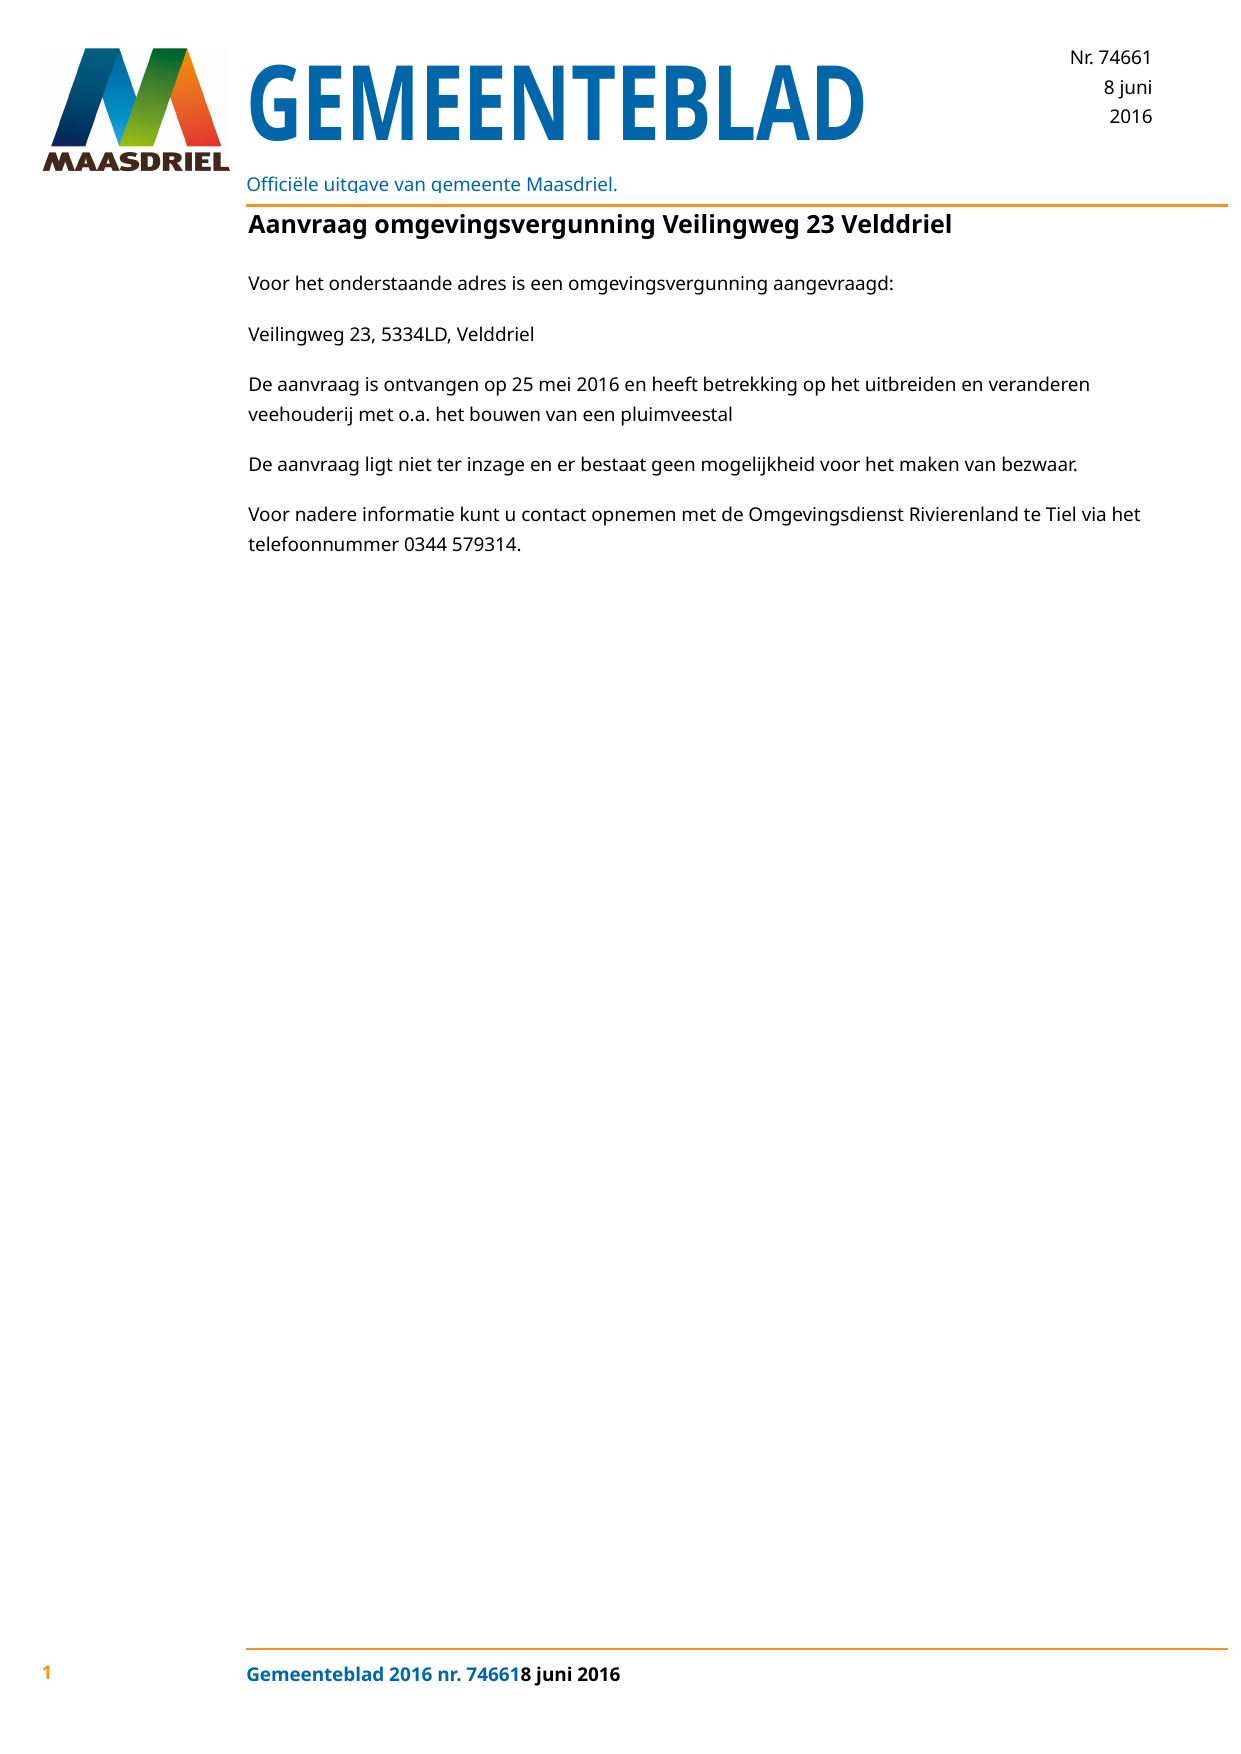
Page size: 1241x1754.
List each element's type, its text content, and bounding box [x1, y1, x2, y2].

text Voor het onderstaande adres is een omgevingsvergunning aangevraagd: [248, 270, 1152, 296]
text De aanvraag is ontvangen op 25 mei 2016 en heeft betrekking op het uitbreiden en veranderen veehouderij met o.a. het bouwen van een pluimveestal [248, 371, 1152, 426]
text De aanvraag ligt niet ter inzage en er bestaat geen mogelijkheid voor het maken van bezwaar. [248, 451, 1152, 477]
text Veilingweg 23, 5334LD, Velddriel [248, 321, 1152, 346]
text Aanvraag omgevingsvergunning Veilingweg 23 Velddriel [248, 207, 1152, 241]
text Voor nadere informatie kunt u contact opnemen met de Omgevingsdienst Rivierenland te Tiel via het telefoonnummer 0344 579314. [248, 502, 1152, 557]
picture [41, 47, 231, 172]
